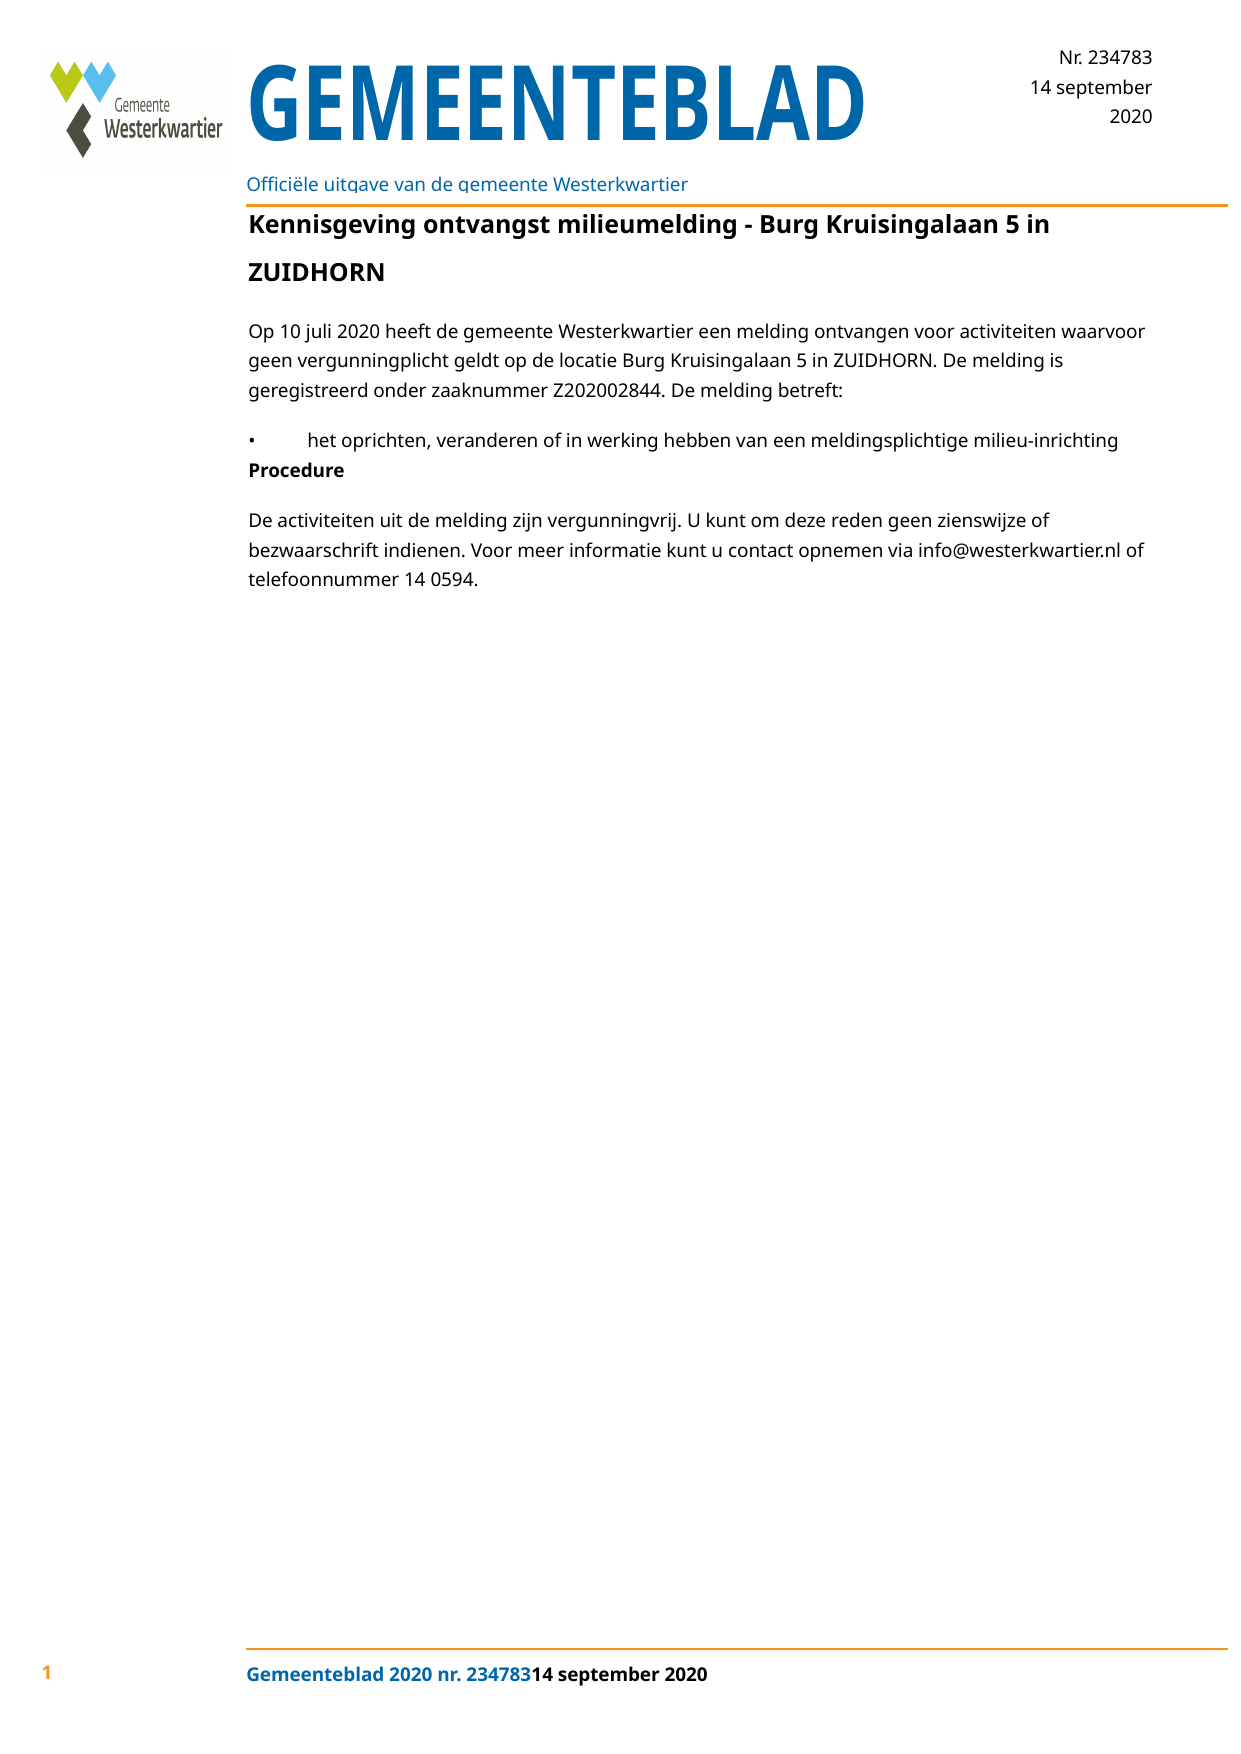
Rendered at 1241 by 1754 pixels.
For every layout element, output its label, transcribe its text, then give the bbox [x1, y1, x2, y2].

text De activiteiten uit de melding zijn vergunningvrij. U kunt om deze reden geen zienswijze of bezwaarschrift indienen. Voor meer informatie kunt u contact opnemen via info@westerkwartier.nl of telefoonnummer 14 0594. [248, 507, 1152, 592]
text Kennisgeving ontvangst milieumelding - Burg Kruisingalaan 5 in ZUIDHORN [248, 207, 1152, 288]
text Procedure [248, 457, 1152, 483]
text Op 10 juli 2020 heeft de gemeente Westerkwartier een melding ontvangen voor activiteiten waarvoor geen vergunningplicht geldt op de locatie Burg Kruisingalaan 5 in ZUIDHORN. De melding is geregistreerd onder zaaknummer Z202002844. De melding betreft: [248, 318, 1152, 403]
picture [41, 47, 231, 172]
list het oprichten, veranderen of in werking hebben van een meldingsplichtige milieu-inrichting [248, 427, 1152, 453]
